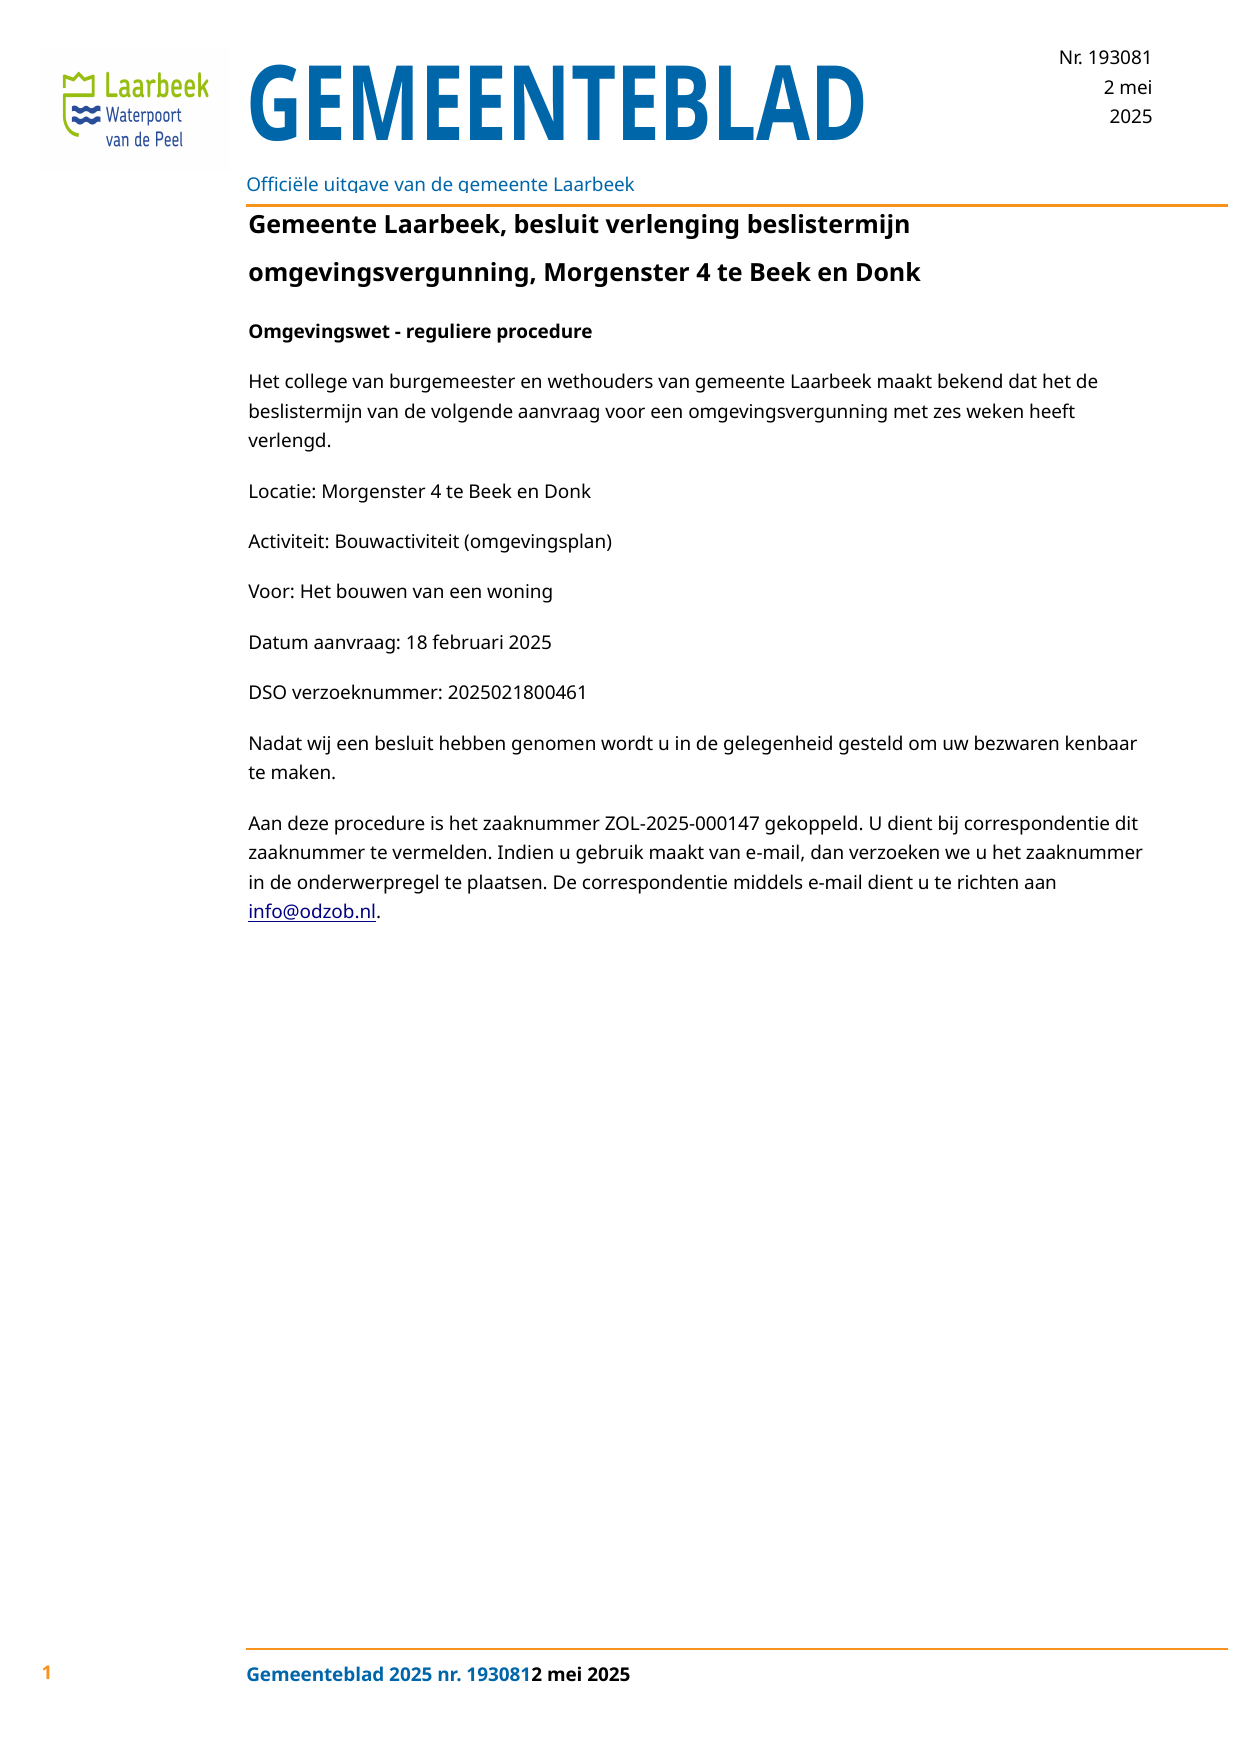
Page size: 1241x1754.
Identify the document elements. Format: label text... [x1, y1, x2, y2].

text Omgevingswet - reguliere procedure [248, 318, 1152, 344]
text Het college van burgemeester en wethouders van gemeente Laarbeek maakt bekend dat het de beslistermijn van de volgende aanvraag voor een omgevingsvergunning met zes weken heeft verlengd. [248, 368, 1152, 453]
text Activiteit: Bouwactiviteit (omgevingsplan) [248, 528, 1152, 554]
text Aan deze procedure is het zaaknummer ZOL-2025-000147 gekoppeld. U dient bij correspondentie dit zaaknummer te vermelden. Indien u gebruik maakt van e-mail, dan verzoeken we u het zaaknummer in de onderwerpregel te plaatsen. De correspondentie middels e-mail dient u te richten aan info@odzob.nl. [248, 810, 1152, 924]
text DSO verzoeknummer: 2025021800461 [248, 679, 1152, 705]
text Voor: Het bouwen van een woning [248, 579, 1152, 604]
text Locatie: Morgenster 4 te Beek en Donk [248, 478, 1152, 504]
text Nadat wij een besluit hebben genomen wordt u in de gelegenheid gesteld om uw bezwaren kenbaar te maken. [248, 730, 1152, 785]
picture [41, 47, 231, 172]
text Datum aanvraag: 18 februari 2025 [248, 629, 1152, 655]
text Gemeente Laarbeek, besluit verlenging beslistermijn omgevingsvergunning, Morgenster 4 te Beek en Donk [248, 207, 1152, 288]
